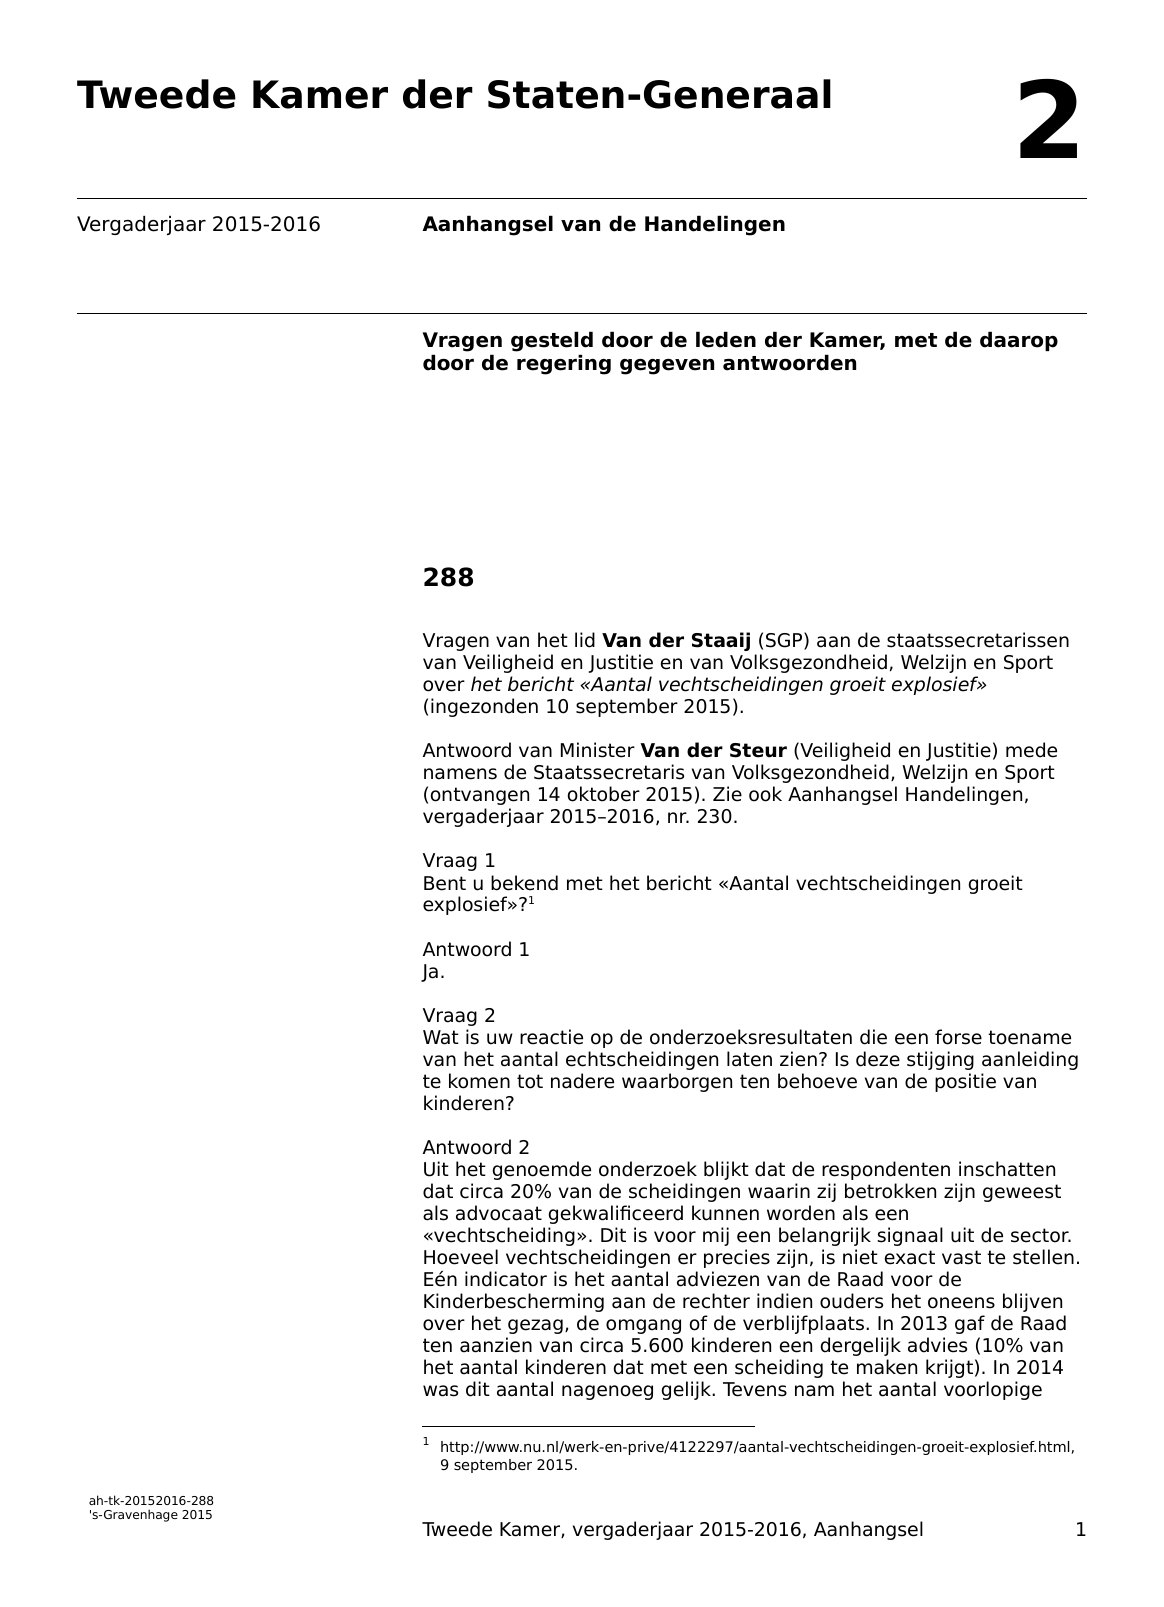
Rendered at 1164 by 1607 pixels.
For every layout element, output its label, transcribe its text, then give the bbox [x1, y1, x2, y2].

text Vraag 1 [422, 850, 1087, 872]
text Antwoord 2 [422, 1137, 1087, 1159]
text Hoeveel vechtscheidingen er precies zijn, is niet exact vast te stellen. Eén indicator is het aantal adviezen van de Raad voor de Kinderbescherming aan de rechter indien ouders het oneens blijven over het gezag, de omgang of de verblijfplaats. In 2013 gaf de Raad ten aanzien van circa 5.600 kinderen een dergelijk advies (10% van het aantal kinderen dat met een scheiding te maken krijgt). In 2014 was dit aantal nagenoeg gelijk. Tevens nam het aantal voorlopige [422, 1247, 1087, 1401]
text Antwoord 1 [422, 938, 1087, 961]
text ah-tk-20152016-288 [88, 1494, 323, 1508]
text Uit het genoemde onderzoek blijkt dat de respondenten inschatten dat circa 20% van de scheidingen waarin zij betrokken zijn geweest als advocaat gekwalificeerd kunnen worden als een «vechtscheiding». Dit is voor mij een belangrijk signaal uit de sector. [422, 1159, 1087, 1247]
table_header Tweede Kamer der Staten-Generaal [77, 59, 886, 198]
text http://www.nu.nl/werk-en-prive/4122297/aantal-vechtscheidingen-groeit-explosief.html, 9 september 2015. [422, 1435, 1087, 1474]
text 288 [422, 563, 1087, 592]
text Vragen van het lid Van der Staaij (SGP) aan de staatssecretarissen van Veiligheid en Justitie en van Volksgezondheid, Welzijn en Sport over het bericht «Aantal vechtscheidingen groeit explosief» (ingezonden 10 september 2015). [422, 630, 1087, 718]
table_cell Vragen gesteld door de leden der Kamer, met de daarop door de regering gegeven antwoorden [422, 314, 1087, 375]
text Wat is uw reactie op de onderzoeksresultaten die een forse toename van het aantal echtscheidingen laten zien? Is deze stijging aanleiding te komen tot nadere waarborgen ten behoeve van de positie van kinderen? [422, 1027, 1087, 1114]
text Vraag 2 [422, 1005, 1087, 1027]
text Ja. [422, 961, 1087, 982]
text Antwoord van Minister Van der Steur (Veiligheid en Justitie) mede namens de Staatssecretaris van Volksgezondheid, Welzijn en Sport (ontvangen 14 oktober 2015). Zie ook Aanhangsel Handelingen, vergaderjaar 2015–2016, nr. 230. [422, 740, 1087, 828]
table_cell Aanhangsel van de Handelingen [422, 199, 1087, 313]
text Bent u bekend met het bericht «Aantal vechtscheidingen groeit explosief»? [422, 872, 1087, 916]
table_cell [77, 314, 422, 375]
table_header 2 [886, 59, 1087, 198]
table_cell Vergaderjaar 2015-2016 [77, 199, 422, 313]
text 's-Gravenhage 2015 [88, 1508, 323, 1522]
